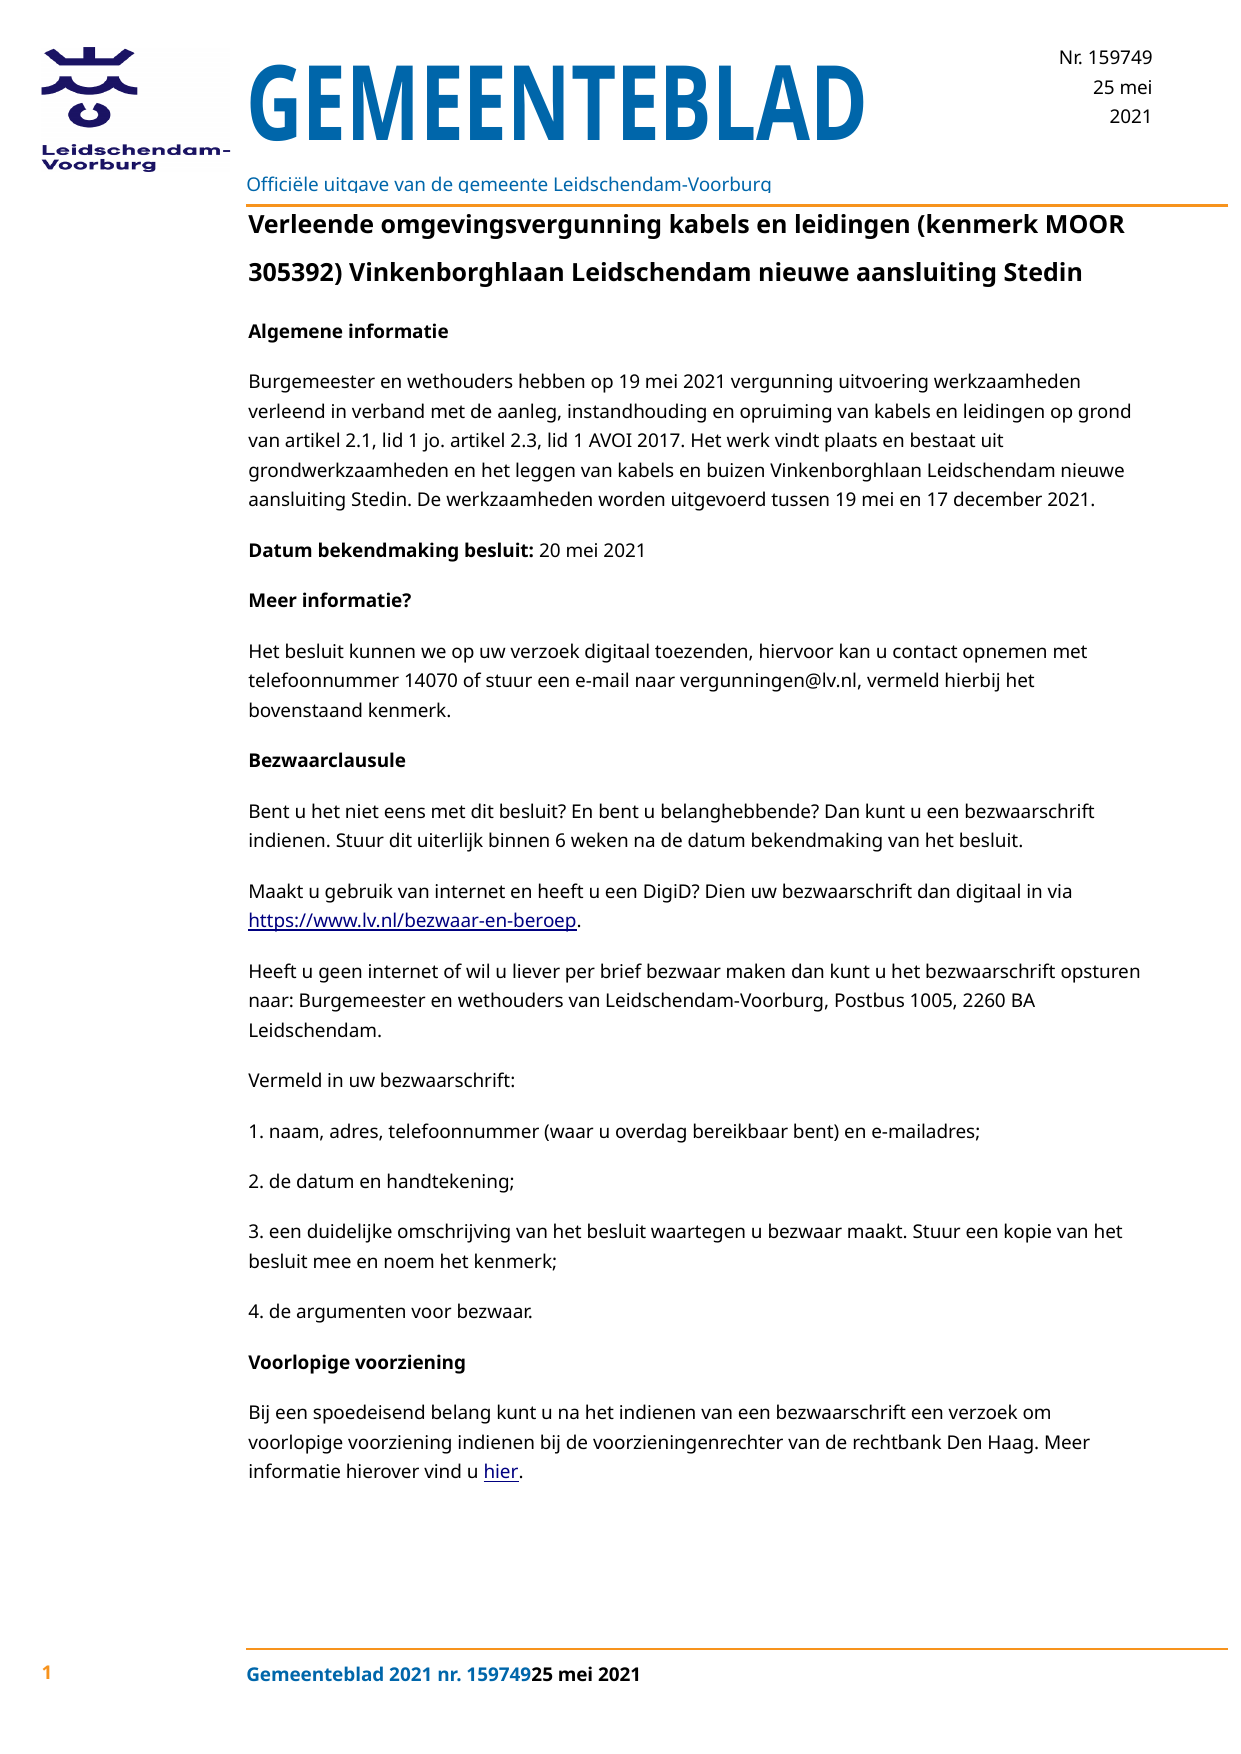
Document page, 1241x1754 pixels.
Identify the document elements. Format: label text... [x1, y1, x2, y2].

text Heeft u geen internet of wil u liever per brief bezwaar maken dan kunt u het bezwaarschrift opsturen naar: Burgemeester en wethouders van Leidschendam-Voorburg, Postbus 1005, 2260 BA Leidschendam. [248, 958, 1152, 1043]
text Maakt u gebruik van internet en heeft u een DigiD? Dien uw bezwaarschrift dan digitaal in via https://www.lv.nl/bezwaar-en-beroep. [248, 878, 1152, 933]
text Vermeld in uw bezwaarschrift: [248, 1067, 1152, 1093]
text Meer informatie? [248, 587, 1152, 613]
text Algemene informatie [248, 318, 1152, 344]
text 1. naam, adres, telefoonnummer (waar u overdag bereikbaar bent) en e-mailadres; [248, 1118, 1152, 1144]
text Bent u het niet eens met dit besluit? En bent u belanghebbende? Dan kunt u een bezwaarschrift indienen. Stuur dit uiterlijk binnen 6 weken na de datum bekendmaking van het besluit. [248, 798, 1152, 853]
text Voorlopige voorziening [248, 1349, 1152, 1375]
text 3. een duidelijke omschrijving van het besluit waartegen u bezwaar maakt. Stuur een kopie van het besluit mee en noem het kenmerk; [248, 1219, 1152, 1274]
text Verleende omgevingsvergunning kabels en leidingen (kenmerk MOOR 305392) Vinkenborghlaan Leidschendam nieuwe aansluiting Stedin [248, 207, 1152, 288]
text 4. de argumenten voor bezwaar. [248, 1299, 1152, 1324]
text Bij een spoedeisend belang kunt u na het indienen van een bezwaarschrift een verzoek om voorlopige voorziening indienen bij de voorzieningenrechter van de rechtbank Den Haag. Meer informatie hierover vind u hier. [248, 1399, 1152, 1484]
text 2. de datum en handtekening; [248, 1168, 1152, 1194]
text Het besluit kunnen we op uw verzoek digitaal toezenden, hiervoor kan u contact opnemen met telefoonnummer 14070 of stuur een e-mail naar vergunningen@lv.nl, vermeld hierbij het bovenstaand kenmerk. [248, 638, 1152, 723]
picture [41, 47, 231, 172]
text Datum bekendmaking besluit: 20 mei 2021 [248, 537, 1152, 563]
text Bezwaarclausule [248, 747, 1152, 773]
text Burgemeester en wethouders hebben op 19 mei 2021 vergunning uitvoering werkzaamheden verleend in verband met de aanleg, instandhouding en opruiming van kabels en leidingen op grond van artikel 2.1, lid 1 jo. artikel 2.3, lid 1 AVOI 2017. Het werk vindt plaats en bestaat uit grondwerkzaamheden en het leggen van kabels en buizen Vinkenborghlaan Leidschendam nieuwe aansluiting Stedin. De werkzaamheden worden uitgevoerd tussen 19 mei en 17 december 2021. [248, 368, 1152, 512]
